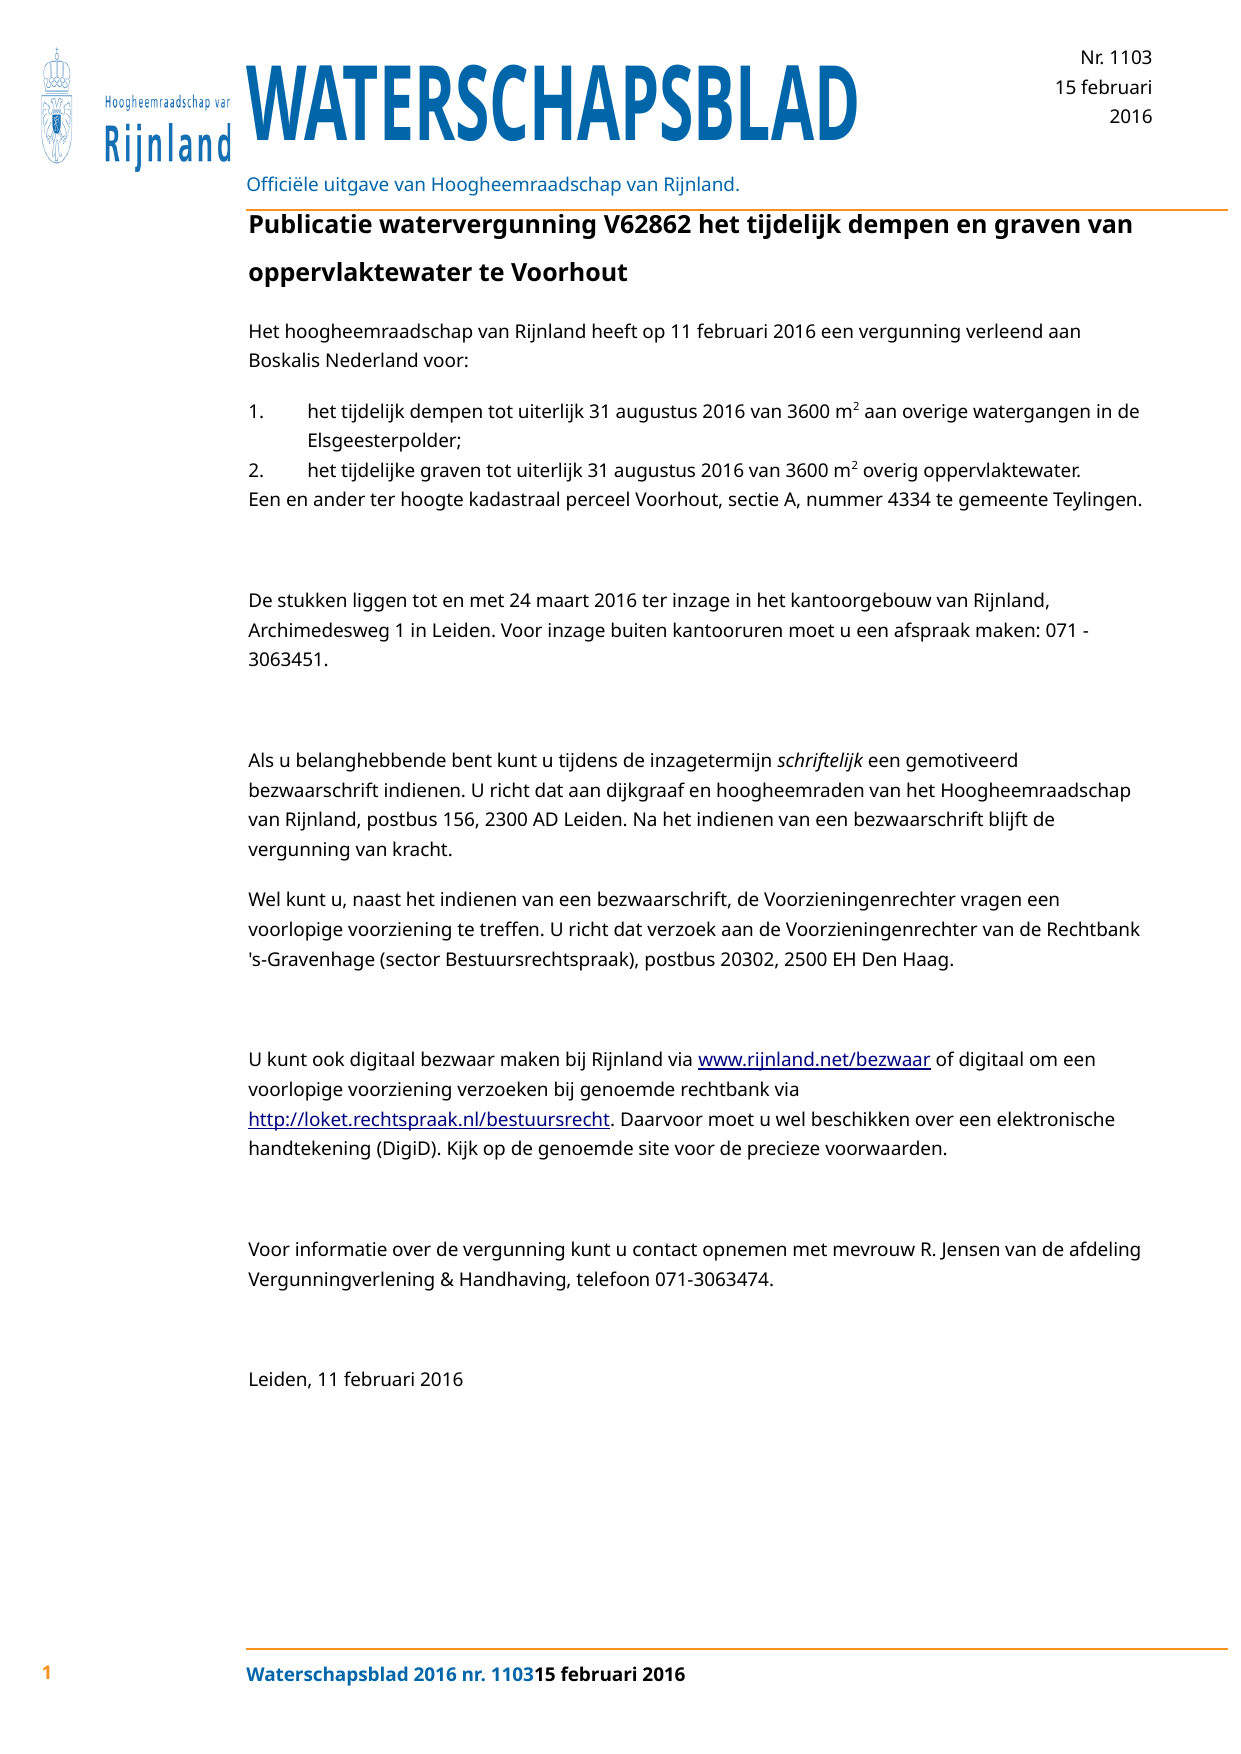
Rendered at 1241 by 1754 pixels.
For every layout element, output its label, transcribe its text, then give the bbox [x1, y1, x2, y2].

text De stukken liggen tot en met 24 maart 2016 ter inzage in het kantoorgebouw van Rijnland, Archimedesweg 1 in Leiden. Voor inzage buiten kantooruren moet u een afspraak maken: 071 - 3063451. [248, 587, 1152, 672]
text Een en ander ter hoogte kadastraal perceel Voorhout, sectie A, nummer 4334 te gemeente Teylingen. [248, 487, 1152, 512]
text U kunt ook digitaal bezwaar maken bij Rijnland via www.rijnland.net/bezwaar of digitaal om een voorlopige voorziening verzoeken bij genoemde rechtbank via http://loket.rechtspraak.nl/bestuursrecht. Daarvoor moet u wel beschikken over een elektronische handtekening (DigiD). Kijk op de genoemde site voor de precieze voorwaarden. [248, 1047, 1152, 1161]
text Het hoogheemraadschap van Rijnland heeft op 11 februari 2016 een vergunning verleend aan Boskalis Nederland voor: [248, 318, 1152, 373]
text Wel kunt u, naast het indienen van een bezwaarschrift, de Voorzieningenrechter vragen een voorlopige voorziening te treffen. U richt dat verzoek aan de Voorzieningenrechter van de Rechtbank 's-Gravenhage (sector Bestuursrechtspraak), postbus 20302, 2500 EH Den Haag. [248, 887, 1152, 972]
text Voor informatie over de vergunning kunt u contact opnemen met mevrouw R. Jensen van de afdeling Vergunningverlening & Handhaving, telefoon 071-3063474. [248, 1236, 1152, 1292]
list het tijdelijk dempen tot uiterlijk 31 augustus 2016 van 3600 m2 aan overige watergangen in de Elsgeesterpolder; [248, 398, 1152, 453]
picture [41, 47, 231, 172]
text Als u belanghebbende bent kunt u tijdens de inzagetermijn schriftelijk een gemotiveerd bezwaarschrift indienen. U richt dat aan dijkgraaf en hoogheemraden van het Hoogheemraadschap van Rijnland, postbus 156, 2300 AD Leiden. Na het indienen van een bezwaarschrift blijft de vergunning van kracht. [248, 747, 1152, 862]
list het tijdelijke graven tot uiterlijk 31 augustus 2016 van 3600 m2 overig oppervlaktewater. [248, 457, 1152, 483]
text Leiden, 11 februari 2016 [248, 1367, 1152, 1392]
text Publicatie watervergunning V62862 het tijdelijk dempen en graven van oppervlaktewater te Voorhout [248, 211, 1152, 288]
